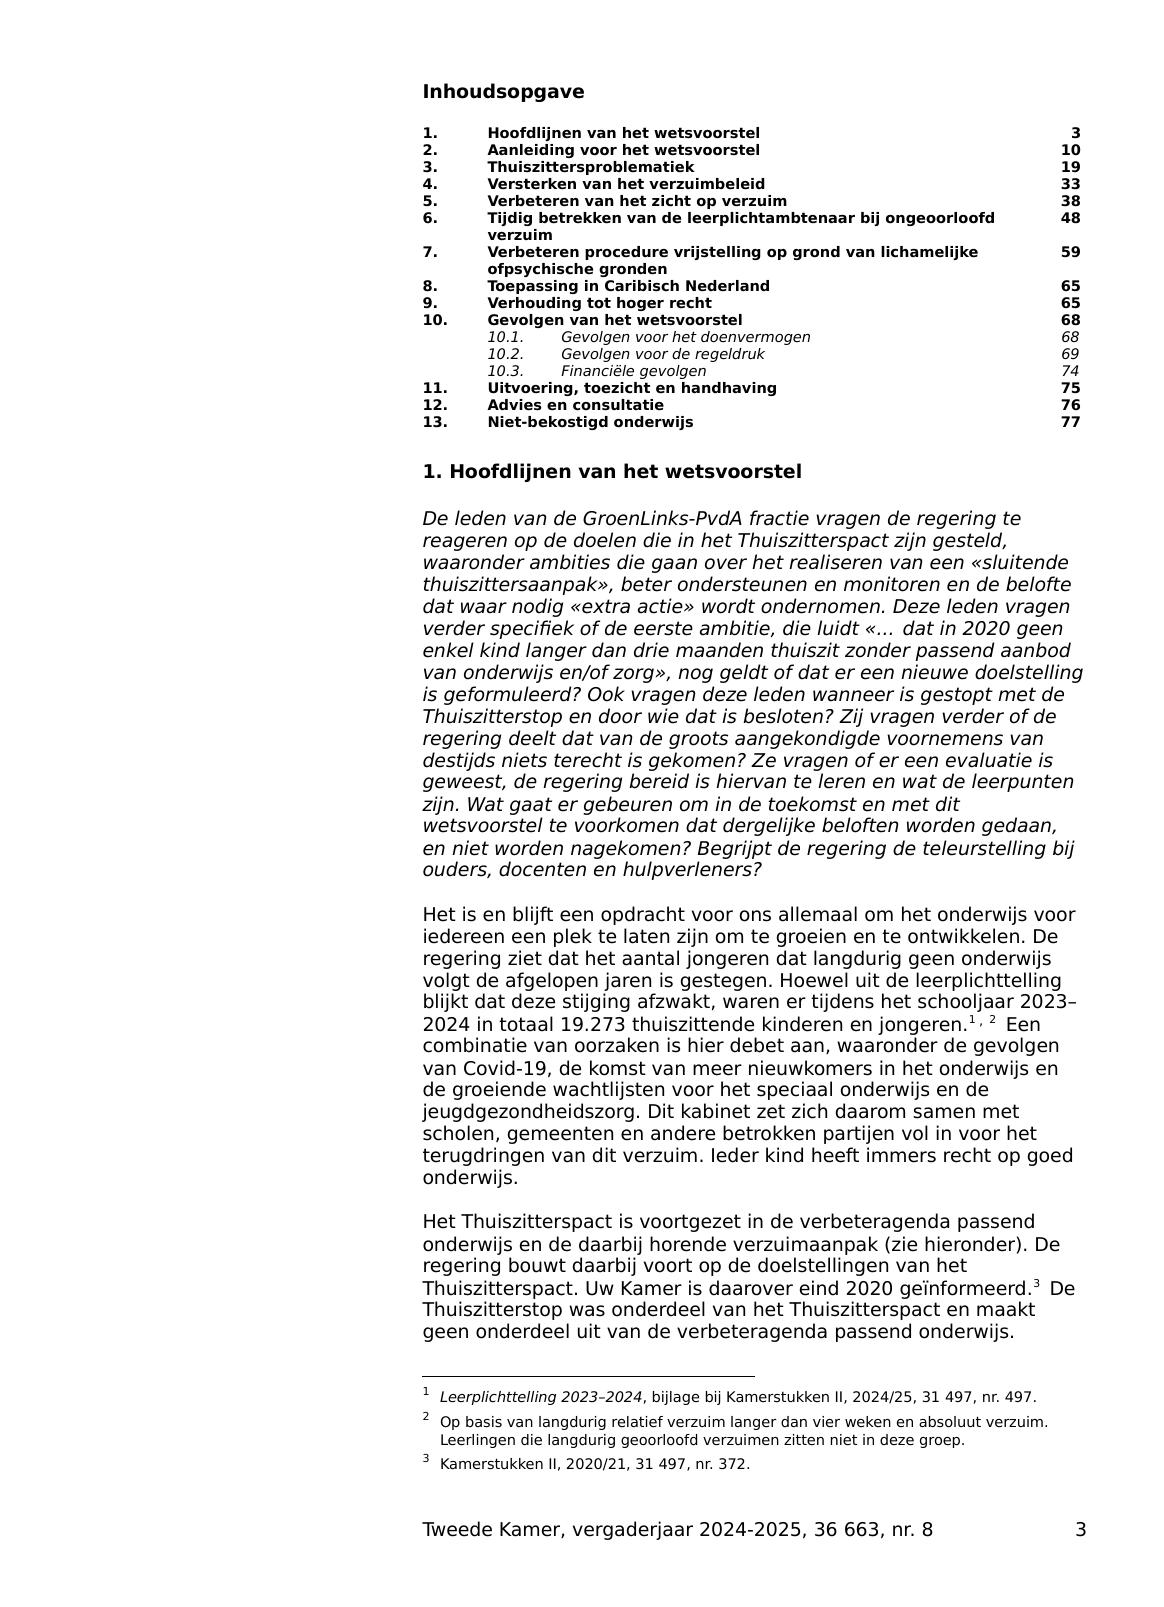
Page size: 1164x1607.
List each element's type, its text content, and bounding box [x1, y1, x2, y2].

table_cell Uitvoering, toezicht en handhaving [481, 380, 1027, 397]
table_cell Tijdig betrekken van de leerplichtambtenaar bij ongeoorloofd verzuim [481, 210, 1027, 244]
table_cell Aanleiding voor het wetsvoorstel [481, 142, 1027, 159]
table_cell 76 [1028, 397, 1087, 414]
table_cell Financiële gevolgen [555, 363, 1027, 380]
table_cell 77 [1028, 414, 1087, 431]
table_cell Gevolgen voor de regeldruk [555, 346, 1027, 363]
table_cell 69 [1028, 346, 1087, 363]
table_cell 38 [1028, 193, 1087, 210]
table_cell Verbeteren procedure vrijstelling op grond van lichamelijke ofpsychische gronden [481, 244, 1027, 278]
table_cell 5. [422, 193, 481, 210]
text De leden van de GroenLinks-PvdA fractie vragen de regering te reageren op de doelen die in het Thuiszitterspact zijn gesteld, waaronder ambities die gaan over het realiseren van een «sluitende thuiszittersaanpak», beter ondersteunen en monitoren en de belofte dat waar nodig «extra actie» wordt ondernomen. Deze leden vragen verder specifiek of de eerste ambitie, die luidt «... dat in 2020 geen enkel kind langer dan drie maanden thuiszit zonder passend aanbod van onderwijs en/of zorg», nog geldt of dat er een nieuwe doelstelling is geformuleerd? Ook vragen deze leden wanneer is gestopt met de Thuiszitterstop en door wie dat is besloten? Zij vragen verder of de regering deelt dat van de groots aangekondigde voornemens van destijds niets terecht is gekomen? Ze vragen of er een evaluatie is geweest, de regering bereid is hiervan te leren en wat de leerpunten zijn. Wat gaat er gebeuren om in de toekomst en met dit wetsvoorstel te voorkomen dat dergelijke beloften worden gedaan, en niet worden nagekomen? Begrijpt de regering de teleurstelling bij ouders, docenten en hulpverleners? [422, 508, 1087, 881]
text Het is en blijft een opdracht voor ons allemaal om het onderwijs voor iedereen een plek te laten zijn om te groeien en te ontwikkelen. De regering ziet dat het aantal jongeren dat langdurig geen onderwijs volgt de afgelopen jaren is gestegen. Hoewel uit de leerplichttelling blijkt dat deze stijging afzwakt, waren er tijdens het schooljaar 2023–2024 in totaal 19.273 thuiszittende kinderen en jongeren., Een combinatie van oorzaken is hier debet aan, waaronder de gevolgen van Covid-19, de komst van meer nieuwkomers in het onderwijs en de groeiende wachtlijsten voor het speciaal onderwijs en de jeugdgezondheidszorg. Dit kabinet zet zich daarom samen met scholen, gemeenten en andere betrokken partijen vol in voor het terugdringen van dit verzuim. Ieder kind heeft immers recht op goed onderwijs. [422, 903, 1087, 1189]
text Op basis van langdurig relatief verzuim langer dan vier weken en absoluut verzuim. Leerlingen die langdurig geoorloofd verzuimen zitten niet in deze groep. [422, 1410, 1087, 1449]
table_cell 48 [1028, 210, 1087, 244]
table_cell 65 [1028, 278, 1087, 295]
table_cell 19 [1028, 159, 1087, 176]
table_cell [422, 329, 481, 346]
table_cell 12. [422, 397, 481, 414]
table_header 1. [422, 125, 481, 142]
text Kamerstukken II, 2020/21, 31 497, nr. 372. [422, 1452, 1087, 1474]
table_cell 33 [1028, 176, 1087, 193]
table_cell Gevolgen van het wetsvoorstel [481, 312, 1027, 329]
table_cell 10 [1028, 142, 1087, 159]
table_cell 7. [422, 244, 481, 278]
table_cell 13. [422, 414, 481, 431]
table_cell Toepassing in Caribisch Nederland [481, 278, 1027, 295]
subtitle Inhoudsopgave [422, 81, 1087, 103]
table_cell 6. [422, 210, 481, 244]
table_cell [422, 346, 481, 363]
table_cell 75 [1028, 380, 1087, 397]
table_cell 11. [422, 380, 481, 397]
table_cell [422, 363, 481, 380]
table_cell 4. [422, 176, 481, 193]
text Het Thuiszitterspact is voortgezet in de verbeteragenda passend onderwijs en de daarbij horende verzuimaanpak (zie hieronder). De regering bouwt daarbij voort op de doelstellingen van het Thuiszitterspact. Uw Kamer is daarover eind 2020 geïnformeerd. De Thuiszitterstop was onderdeel van het Thuiszitterspact en maakt geen onderdeel uit van de verbeteragenda passend onderwijs. [422, 1211, 1087, 1343]
table_cell 10. [422, 312, 481, 329]
table_cell Thuiszittersproblematiek [481, 159, 1027, 176]
table_cell 10.2. [481, 346, 555, 363]
table_cell 65 [1028, 295, 1087, 312]
table_cell 68 [1028, 329, 1087, 346]
table_cell Niet-bekostigd onderwijs [481, 414, 1027, 431]
table_cell 59 [1028, 244, 1087, 278]
table_cell 3. [422, 159, 481, 176]
table_cell 74 [1028, 363, 1087, 380]
table_cell Verbeteren van het zicht op verzuim [481, 193, 1027, 210]
table_cell Gevolgen voor het doenvermogen [555, 329, 1027, 346]
table_header 3 [1028, 125, 1087, 142]
table_cell 2. [422, 142, 481, 159]
table_cell Advies en consultatie [481, 397, 1027, 414]
table_cell Versterken van het verzuimbeleid [481, 176, 1027, 193]
subtitle 1. Hoofdlijnen van het wetsvoorstel [422, 461, 1087, 483]
table_cell 10.1. [481, 329, 555, 346]
table_cell 68 [1028, 312, 1087, 329]
table_cell Verhouding tot hoger recht [481, 295, 1027, 312]
table_header Hoofdlijnen van het wetsvoorstel [481, 125, 1027, 142]
table_cell 8. [422, 278, 481, 295]
table_cell 10.3. [481, 363, 555, 380]
text Leerplichttelling 2023–2024, bijlage bij Kamerstukken II, 2024/25, 31 497, nr. 497. [422, 1385, 1087, 1407]
table_cell 9. [422, 295, 481, 312]
